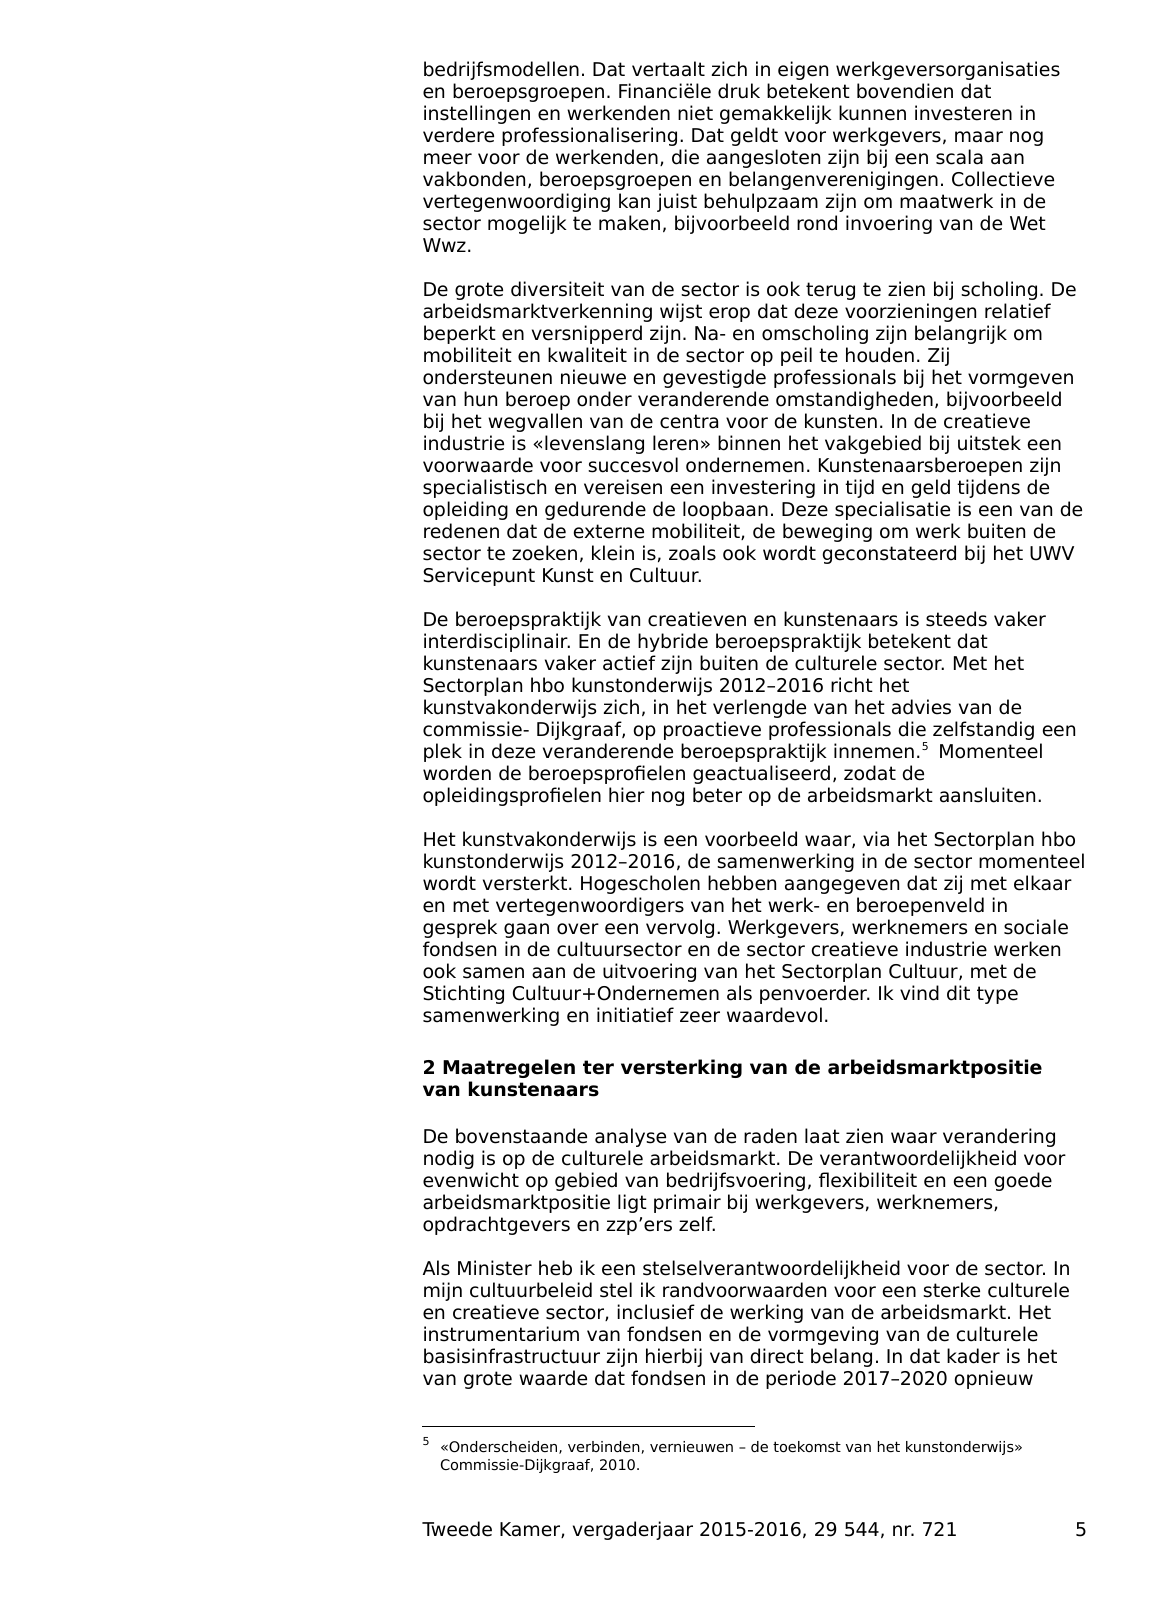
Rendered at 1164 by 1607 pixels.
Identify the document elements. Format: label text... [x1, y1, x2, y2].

text Als Minister heb ik een stelselverantwoordelijkheid voor de sector. In mijn cultuurbeleid stel ik randvoorwaarden voor een sterke culturele en creatieve sector, inclusief de werking van de arbeidsmarkt. Het instrumentarium van fondsen en de vormgeving van de culturele basisinfrastructuur zijn hierbij van direct belang. In dat kader is het van grote waarde dat fondsen in de periode 2017–2020 opnieuw [422, 1258, 1087, 1390]
text De grote diversiteit van de sector is ook terug te zien bij scholing. De arbeidsmarktverkenning wijst erop dat deze voorzieningen relatief beperkt en versnipperd zijn. Na- en omscholing zijn belangrijk om mobiliteit en kwaliteit in de sector op peil te houden. Zij ondersteunen nieuwe en gevestigde professionals bij het vormgeven van hun beroep onder veranderende omstandigheden, bijvoorbeeld bij het wegvallen van de centra voor de kunsten. In de creatieve industrie is «levenslang leren» binnen het vakgebied bij uitstek een voorwaarde voor succesvol ondernemen. Kunstenaarsberoepen zijn specialistisch en vereisen een investering in tijd en geld tijdens de opleiding en gedurende de loopbaan. Deze specialisatie is een van de redenen dat de externe mobiliteit, de beweging om werk buiten de sector te zoeken, klein is, zoals ook wordt geconstateerd bij het UWV Servicepunt Kunst en Cultuur. [422, 279, 1087, 587]
text Het kunstvakonderwijs is een voorbeeld waar, via het Sectorplan hbo kunstonderwijs 2012–2016, de samenwerking in de sector momenteel wordt versterkt. Hogescholen hebben aangegeven dat zij met elkaar en met vertegenwoordigers van het werk- en beroepenveld in gesprek gaan over een vervolg. Werkgevers, werknemers en sociale fondsen in de cultuursector en de sector creatieve industrie werken ook samen aan de uitvoering van het Sectorplan Cultuur, met de Stichting Cultuur+Ondernemen als penvoerder. Ik vind dit type samenwerking en initiatief zeer waardevol. [422, 829, 1087, 1027]
text «Onderscheiden, verbinden, vernieuwen – de toekomst van het kunstonderwijs» Commissie-Dijkgraaf, 2010. [422, 1435, 1087, 1474]
subtitle 2 Maatregelen ter versterking van de arbeidsmarktpositie van kunstenaars [422, 1057, 1087, 1101]
text De beroepspraktijk van creatieven en kunstenaars is steeds vaker interdisciplinair. En de hybride beroepspraktijk betekent dat kunstenaars vaker actief zijn buiten de culturele sector. Met het Sectorplan hbo kunstonderwijs 2012–2016 richt het kunstvakonderwijs zich, in het verlengde van het advies van de commissie- Dijkgraaf, op proactieve professionals die zelfstandig een plek in deze veranderende beroepspraktijk innemen. Momenteel worden de beroepsprofielen geactualiseerd, zodat de opleidingsprofielen hier nog beter op de arbeidsmarkt aansluiten. [422, 609, 1087, 807]
text De bovenstaande analyse van de raden laat zien waar verandering nodig is op de culturele arbeidsmarkt. De verantwoordelijkheid voor evenwicht op gebied van bedrijfsvoering, flexibiliteit en een goede arbeidsmarktpositie ligt primair bij werkgevers, werknemers, opdrachtgevers en zzp’ers zelf. [422, 1126, 1087, 1236]
text bedrijfsmodellen. Dat vertaalt zich in eigen werkgeversorganisaties en beroepsgroepen. Financiële druk betekent bovendien dat instellingen en werkenden niet gemakkelijk kunnen investeren in verdere professionalisering. Dat geldt voor werkgevers, maar nog meer voor de werkenden, die aangesloten zijn bij een scala aan vakbonden, beroepsgroepen en belangenverenigingen. Collectieve vertegenwoordiging kan juist behulpzaam zijn om maatwerk in de sector mogelijk te maken, bijvoorbeeld rond invoering van de Wet Wwz. [422, 59, 1087, 257]
